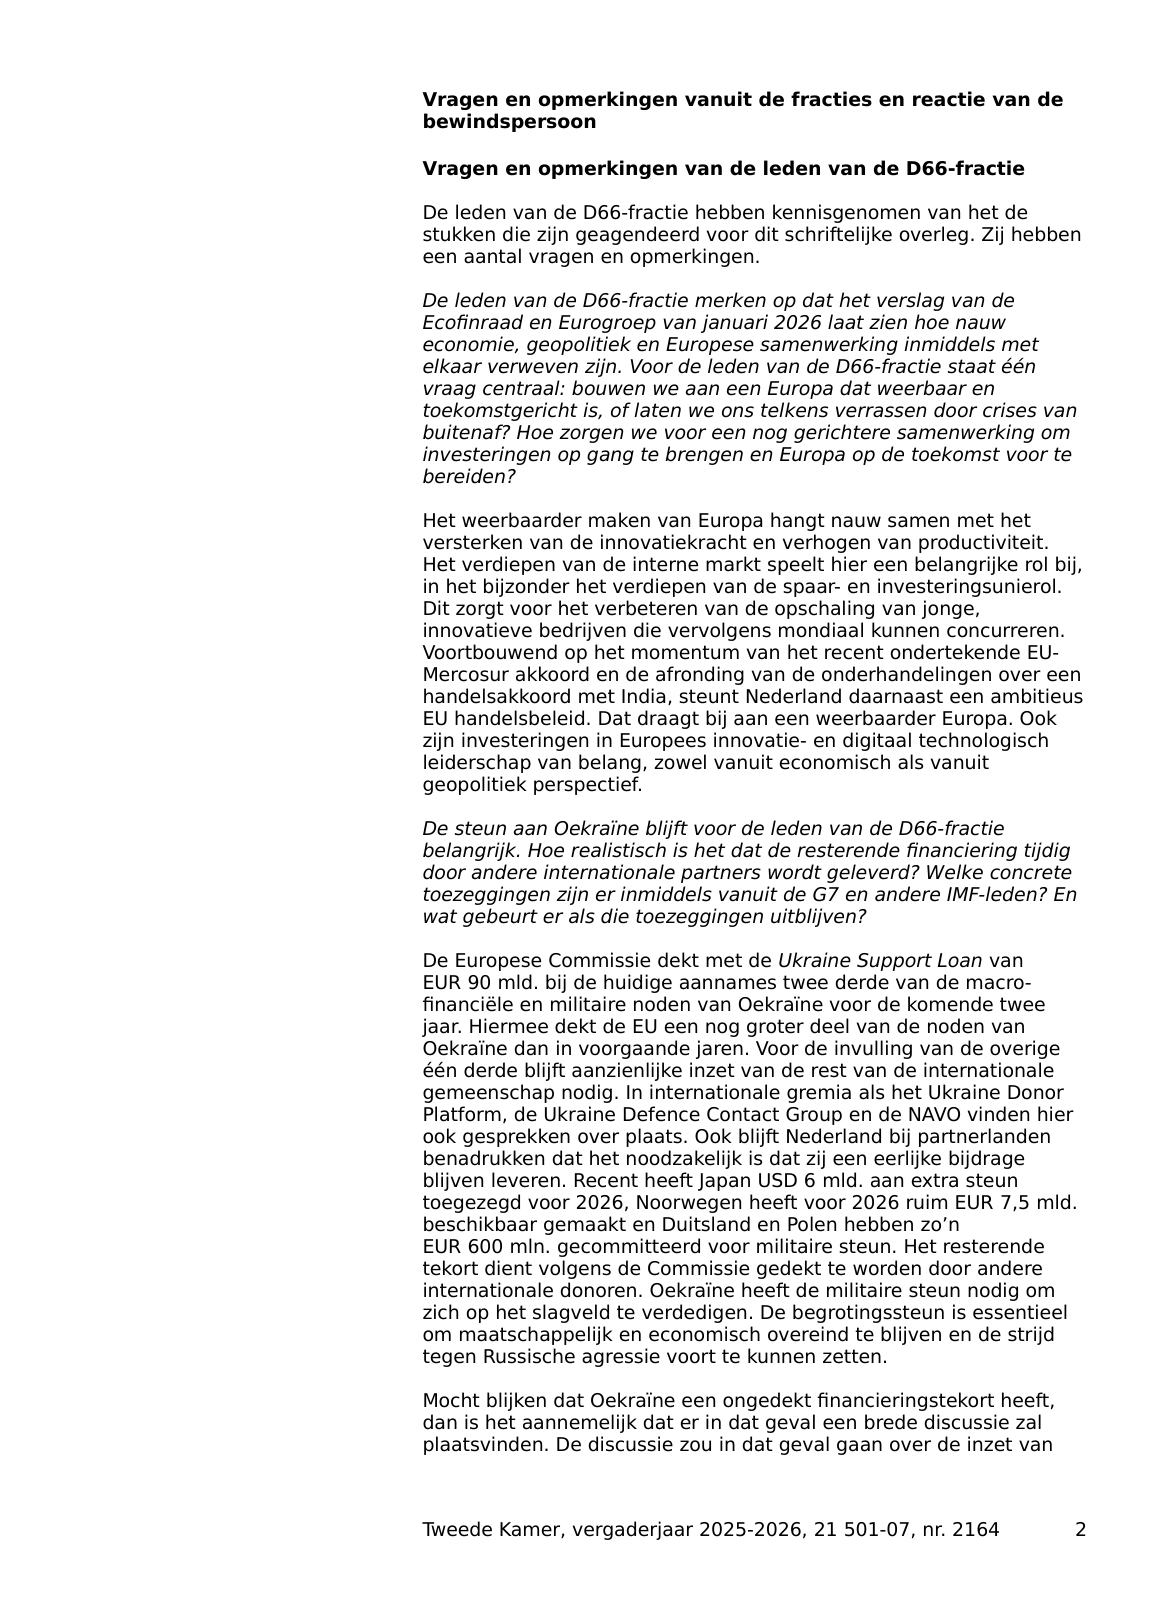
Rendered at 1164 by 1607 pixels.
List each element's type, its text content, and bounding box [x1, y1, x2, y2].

text De leden van de D66-fractie hebben kennisgenomen van het de stukken die zijn geagendeerd voor dit schriftelijke overleg. Zij hebben een aantal vragen en opmerkingen. [422, 202, 1087, 268]
subtitle Vragen en opmerkingen vanuit de fracties en reactie van de bewindspersoon [422, 89, 1087, 133]
text De Europese Commissie dekt met de Ukraine Support Loan van EUR 90 mld. bij de huidige aannames twee derde van de macro-financiële en militaire noden van Oekraïne voor de komende twee jaar. Hiermee dekt de EU een nog groter deel van de noden van Oekraïne dan in voorgaande jaren. Voor de invulling van de overige één derde blijft aanzienlijke inzet van de rest van de internationale gemeenschap nodig. In internationale gremia als het Ukraine Donor Platform, de Ukraine Defence Contact Group en de NAVO vinden hier ook gesprekken over plaats. Ook blijft Nederland bij partnerlanden benadrukken dat het noodzakelijk is dat zij een eerlijke bijdrage blijven leveren. Recent heeft Japan USD 6 mld. aan extra steun toegezegd voor 2026, Noorwegen heeft voor 2026 ruim EUR 7,5 mld. beschikbaar gemaakt en Duitsland en Polen hebben zo’n EUR 600 mln. gecommitteerd voor militaire steun. Het resterende tekort dient volgens de Commissie gedekt te worden door andere internationale donoren. Oekraïne heeft de militaire steun nodig om zich op het slagveld te verdedigen. De begrotingssteun is essentieel om maatschappelijk en economisch overeind te blijven en de strijd tegen Russische agressie voort te kunnen zetten. [422, 950, 1087, 1368]
subtitle Vragen en opmerkingen van de leden van de D66-fractie [422, 158, 1087, 180]
text De steun aan Oekraïne blijft voor de leden van de D66-fractie belangrijk. Hoe realistisch is het dat de resterende financiering tijdig door andere internationale partners wordt geleverd? Welke concrete toezeggingen zijn er inmiddels vanuit de G7 en andere IMF-leden? En wat gebeurt er als die toezeggingen uitblijven? [422, 818, 1087, 928]
text Mocht blijken dat Oekraïne een ongedekt financieringstekort heeft, dan is het aannemelijk dat er in dat geval een brede discussie zal plaatsvinden. De discussie zou in dat geval gaan over de inzet van [422, 1390, 1087, 1456]
text De leden van de D66-fractie merken op dat het verslag van de Ecofinraad en Eurogroep van januari 2026 laat zien hoe nauw economie, geopolitiek en Europese samenwerking inmiddels met elkaar verweven zijn. Voor de leden van de D66-fractie staat één vraag centraal: bouwen we aan een Europa dat weerbaar en toekomstgericht is, of laten we ons telkens verrassen door crises van buitenaf? Hoe zorgen we voor een nog gerichtere samenwerking om investeringen op gang te brengen en Europa op de toekomst voor te bereiden? [422, 290, 1087, 488]
text Het weerbaarder maken van Europa hangt nauw samen met het versterken van de innovatiekracht en verhogen van productiviteit. Het verdiepen van de interne markt speelt hier een belangrijke rol bij, in het bijzonder het verdiepen van de spaar- en investeringsunierol. Dit zorgt voor het verbeteren van de opschaling van jonge, innovatieve bedrijven die vervolgens mondiaal kunnen concurreren. Voortbouwend op het momentum van het recent ondertekende EU-Mercosur akkoord en de afronding van de onderhandelingen over een handelsakkoord met India, steunt Nederland daarnaast een ambitieus EU handelsbeleid. Dat draagt bij aan een weerbaarder Europa. Ook zijn investeringen in Europees innovatie- en digitaal technologisch leiderschap van belang, zowel vanuit economisch als vanuit geopolitiek perspectief. [422, 510, 1087, 796]
